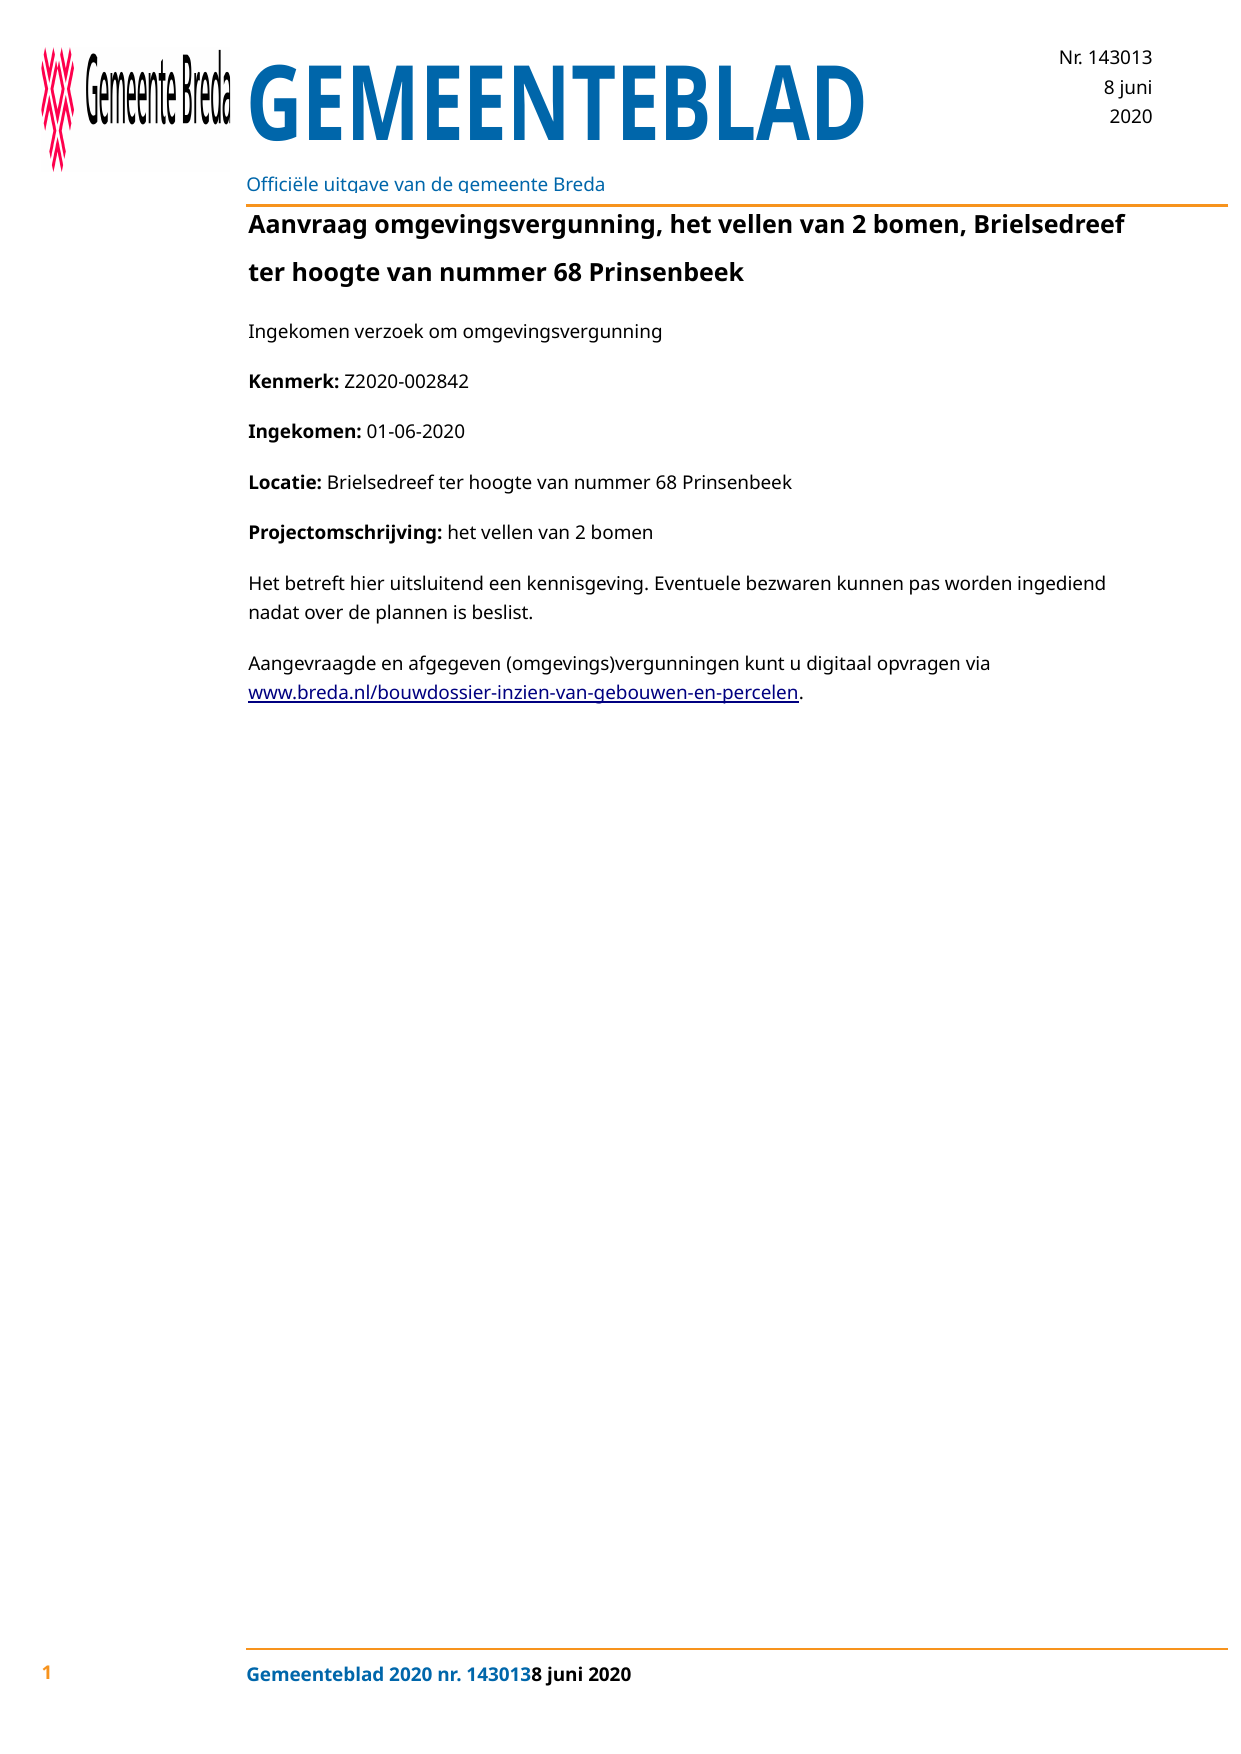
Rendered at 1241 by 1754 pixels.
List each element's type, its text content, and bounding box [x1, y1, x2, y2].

text Ingekomen verzoek om omgevingsvergunning [248, 318, 1152, 344]
text Ingekomen: 01-06-2020 [248, 419, 1152, 444]
text Het betreft hier uitsluitend een kennisgeving. Eventuele bezwaren kunnen pas worden ingediend nadat over de plannen is beslist. [248, 570, 1152, 625]
text Projectomschrijving: het vellen van 2 bomen [248, 519, 1152, 545]
text Aanvraag omgevingsvergunning, het vellen van 2 bomen, Brielsedreef ter hoogte van nummer 68 Prinsenbeek [248, 207, 1152, 288]
text Locatie: Brielsedreef ter hoogte van nummer 68 Prinsenbeek [248, 469, 1152, 495]
picture [41, 47, 231, 172]
text Kenmerk: Z2020-002842 [248, 368, 1152, 394]
text Aangevraagde en afgegeven (omgevings)vergunningen kunt u digitaal opvragen via www.breda.nl/bouwdossier-inzien-van-gebouwen-en-percelen. [248, 650, 1152, 705]
